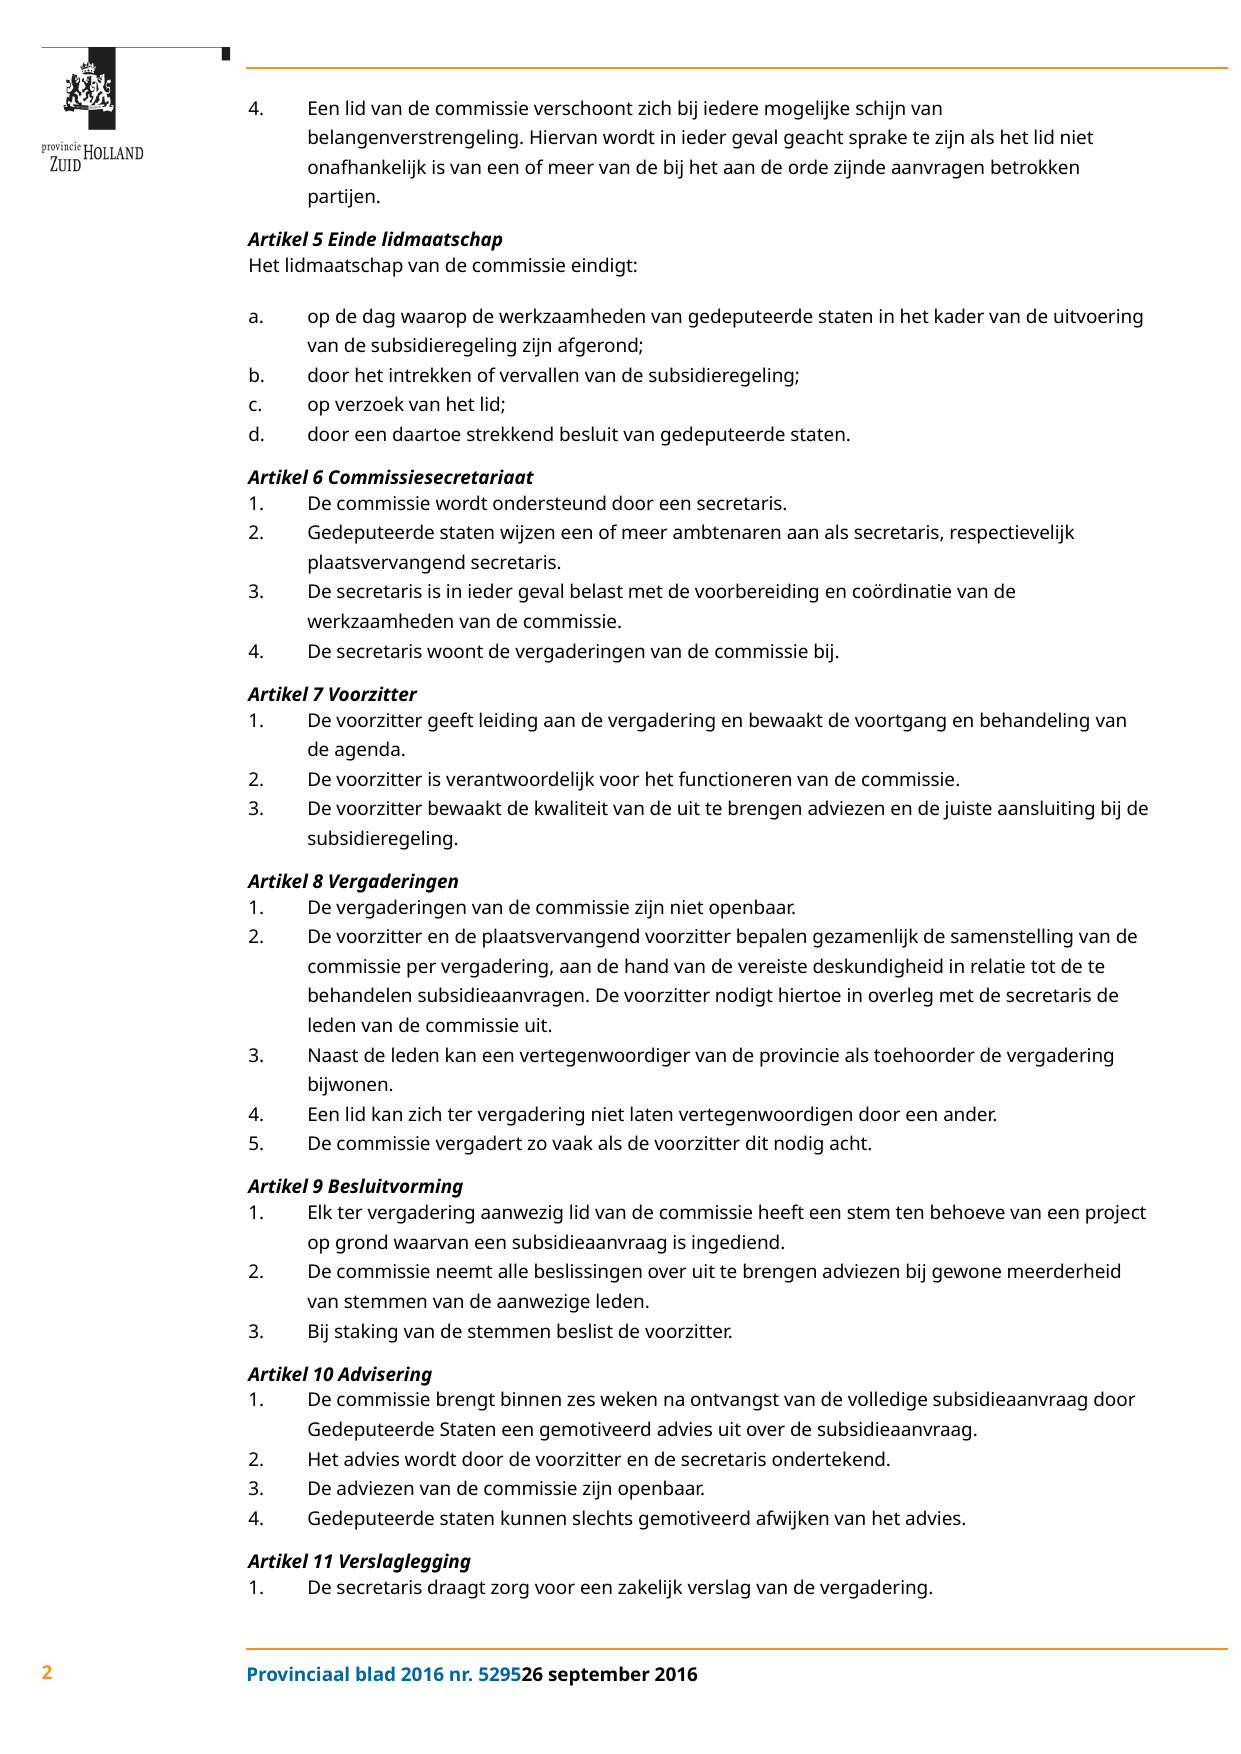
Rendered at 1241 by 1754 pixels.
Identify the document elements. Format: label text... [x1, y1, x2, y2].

list De commissie brengt binnen zes weken na ontvangst van de volledige subsidieaanvraag door Gedeputeerde Staten een gemotiveerd advies uit over de subsidieaanvraag. [248, 1387, 1152, 1442]
list op verzoek van het lid; [248, 392, 1152, 417]
list Gedeputeerde staten wijzen een of meer ambtenaren aan als secretaris, respectievelijk plaatsvervangend secretaris. [248, 519, 1152, 575]
list De commissie vergadert zo vaak als de voorzitter dit nodig acht. [248, 1131, 1152, 1156]
text Artikel 10 Advisering [248, 1361, 1152, 1387]
list De commissie wordt ondersteund door een secretaris. [248, 490, 1152, 516]
list De voorzitter en de plaatsvervangend voorzitter bepalen gezamenlijk de samenstelling van de commissie per vergadering, aan de hand van de vereiste deskundigheid in relatie tot de te behandelen subsidieaanvragen. De voorzitter nodigt hiertoe in overleg met de secretaris de leden van de commissie uit. [248, 923, 1152, 1038]
text Artikel 5 Einde lidmaatschap [248, 227, 1152, 252]
list op de dag waarop de werkzaamheden van gedeputeerde staten in het kader van de uitvoering van de subsidieregeling zijn afgerond; [248, 303, 1152, 358]
list Bij staking van de stemmen beslist de voorzitter. [248, 1318, 1152, 1343]
text Artikel 7 Voorzitter [248, 681, 1152, 707]
list De secretaris draagt zorg voor een zakelijk verslag van de vergadering. [248, 1574, 1152, 1599]
list Elk ter vergadering aanwezig lid van de commissie heeft een stem ten behoeve van een project op grond waarvan een subsidieaanvraag is ingediend. [248, 1199, 1152, 1255]
list De vergaderingen van de commissie zijn niet openbaar. [248, 894, 1152, 920]
picture [41, 47, 231, 172]
text Artikel 9 Besluitvorming [248, 1174, 1152, 1199]
list De secretaris is in ieder geval belast met de voorbereiding en coördinatie van de werkzaamheden van de commissie. [248, 579, 1152, 634]
list Gedeputeerde staten kunnen slechts gemotiveerd afwijken van het advies. [248, 1505, 1152, 1531]
list Het advies wordt door de voorzitter en de secretaris ondertekend. [248, 1446, 1152, 1472]
list De voorzitter geeft leiding aan de vergadering en bewaakt de voortgang en behandeling van de agenda. [248, 707, 1152, 762]
list door een daartoe strekkend besluit van gedeputeerde staten. [248, 421, 1152, 447]
list De secretaris woont de vergaderingen van de commissie bij. [248, 638, 1152, 664]
list De commissie neemt alle beslissingen over uit te brengen adviezen bij gewone meerderheid van stemmen van de aanwezige leden. [248, 1259, 1152, 1314]
list De voorzitter bewaakt de kwaliteit van de uit te brengen adviezen en de juiste aansluiting bij de subsidieregeling. [248, 796, 1152, 851]
list Een lid kan zich ter vergadering niet laten vertegenwoordigen door een ander. [248, 1101, 1152, 1127]
list door het intrekken of vervallen van de subsidieregeling; [248, 362, 1152, 388]
list Een lid van de commissie verschoont zich bij iedere mogelijke schijn van belangenverstrengeling. Hiervan wordt in ieder geval geacht sprake te zijn als het lid niet onafhankelijk is van een of meer van de bij het aan de orde zijnde aanvragen betrokken partijen. [248, 95, 1152, 209]
list De voorzitter is verantwoordelijk voor het functioneren van de commissie. [248, 766, 1152, 792]
text Artikel 6 Commissiesecretariaat [248, 464, 1152, 490]
text Artikel 11 Verslaglegging [248, 1548, 1152, 1574]
list De adviezen van de commissie zijn openbaar. [248, 1475, 1152, 1501]
text Het lidmaatschap van de commissie eindigt: [248, 252, 1152, 278]
list Naast de leden kan een vertegenwoordiger van de provincie als toehoorder de vergadering bijwonen. [248, 1042, 1152, 1097]
text Artikel 8 Vergaderingen [248, 868, 1152, 894]
